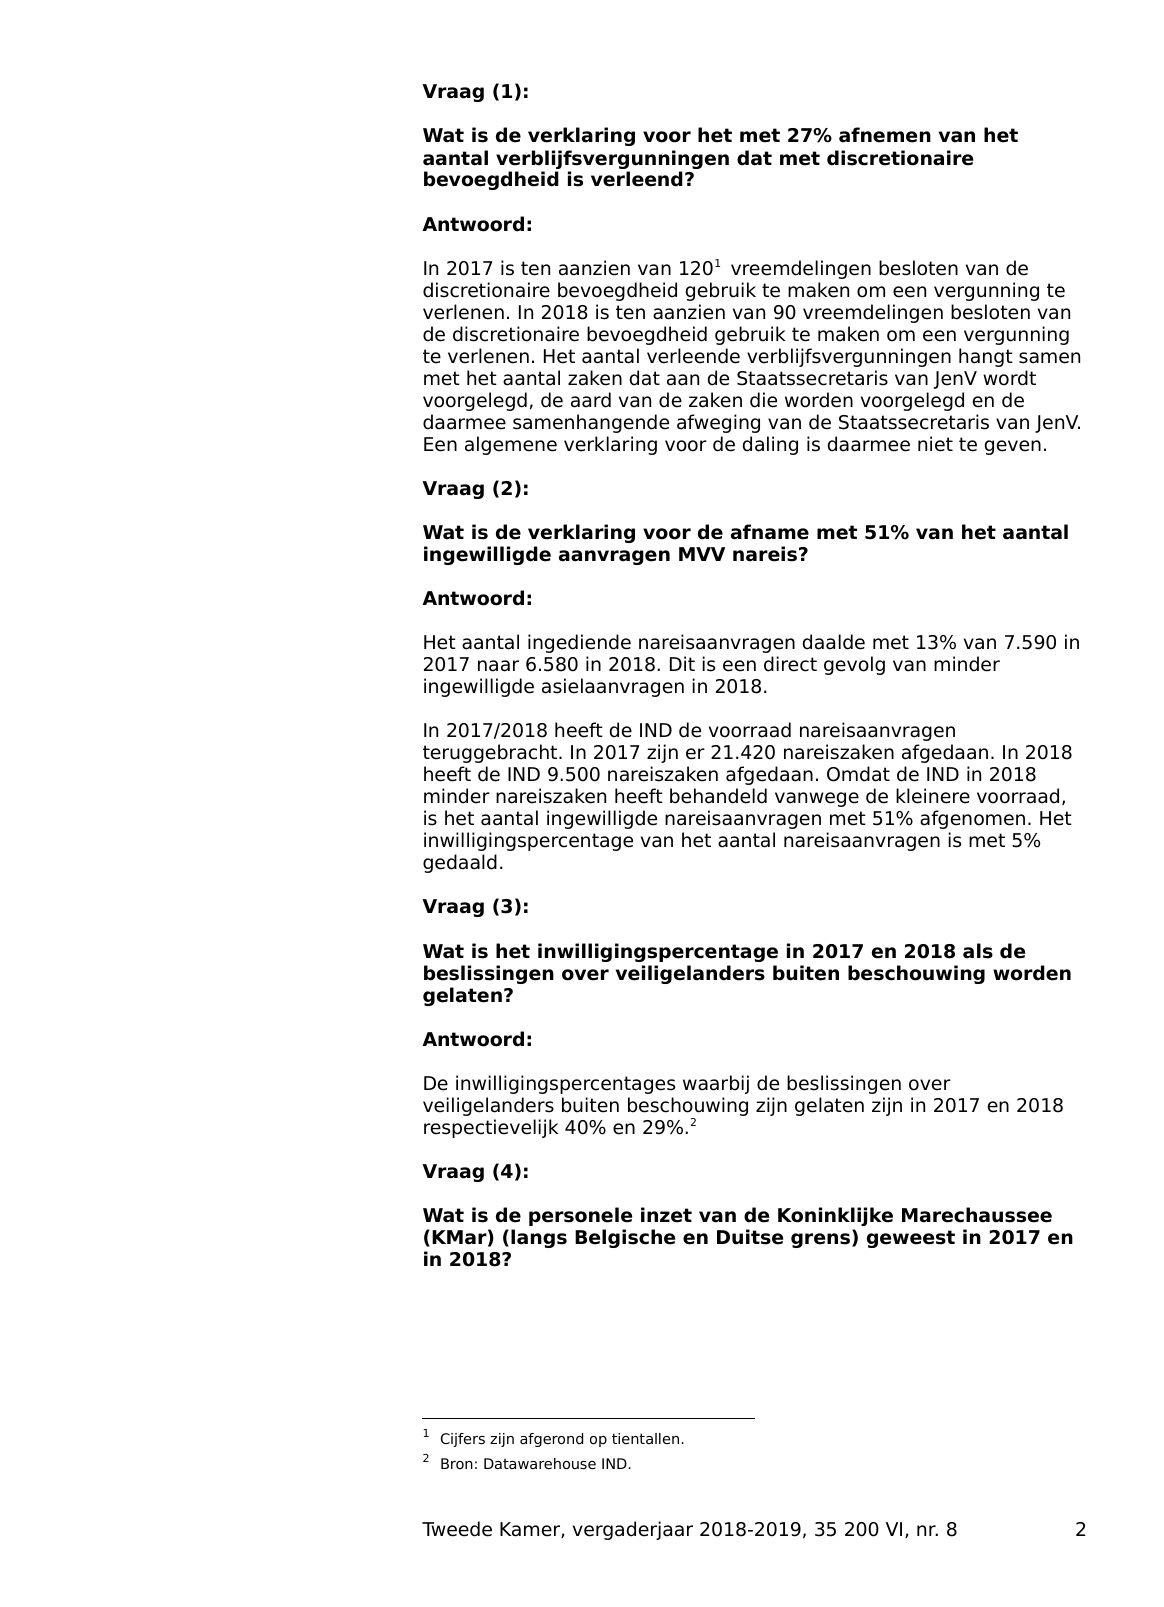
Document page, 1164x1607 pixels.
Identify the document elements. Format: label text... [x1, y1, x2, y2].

subtitle Vraag (1): [422, 81, 1087, 103]
subtitle Vraag (2): [422, 478, 1087, 500]
subtitle Antwoord: [422, 588, 1087, 610]
text Wat is de verklaring voor het met 27% afnemen van het aantal verblijfsvergunningen dat met discretionaire bevoegdheid is verleend? [422, 125, 1087, 191]
subtitle Antwoord: [422, 1029, 1087, 1051]
subtitle Vraag (3): [422, 896, 1087, 918]
text Het aantal ingediende nareisaanvragen daalde met 13% van 7.590 in 2017 naar 6.580 in 2018. Dit is een direct gevolg van minder ingewilligde asielaanvragen in 2018. [422, 632, 1087, 698]
text Wat is het inwilligingspercentage in 2017 en 2018 als de beslissingen over veiligelanders buiten beschouwing worden gelaten? [422, 941, 1087, 1006]
text De inwilligingspercentages waarbij de beslissingen over veiligelanders buiten beschouwing zijn gelaten zijn in 2017 en 2018 respectievelijk 40% en 29%. [422, 1073, 1087, 1139]
text Wat is de personele inzet van de Koninklijke Marechaussee (KMar) (langs Belgische en Duitse grens) geweest in 2017 en in 2018? [422, 1205, 1087, 1271]
text In 2017/2018 heeft de IND de voorraad nareisaanvragen teruggebracht. In 2017 zijn er 21.420 nareiszaken afgedaan. In 2018 heeft de IND 9.500 nareiszaken afgedaan. Omdat de IND in 2018 minder nareiszaken heeft behandeld vanwege de kleinere voorraad, is het aantal ingewilligde nareisaanvragen met 51% afgenomen. Het inwilligingspercentage van het aantal nareisaanvragen is met 5% gedaald. [422, 720, 1087, 874]
text Bron: Datawarehouse IND. [422, 1452, 1087, 1474]
subtitle Vraag (4): [422, 1161, 1087, 1183]
subtitle Antwoord: [422, 213, 1087, 236]
text Cijfers zijn afgerond op tientallen. [422, 1427, 1087, 1449]
text In 2017 is ten aanzien van 120 vreemdelingen besloten van de discretionaire bevoegdheid gebruik te maken om een vergunning te verlenen. In 2018 is ten aanzien van 90 vreemdelingen besloten van de discretionaire bevoegdheid gebruik te maken om een vergunning te verlenen. Het aantal verleende verblijfsvergunningen hangt samen met het aantal zaken dat aan de Staatssecretaris van JenV wordt voorgelegd, de aard van de zaken die worden voorgelegd en de daarmee samenhangende afweging van de Staatssecretaris van JenV. Een algemene verklaring voor de daling is daarmee niet te geven. [422, 258, 1087, 456]
text Wat is de verklaring voor de afname met 51% van het aantal ingewilligde aanvragen MVV nareis? [422, 522, 1087, 566]
